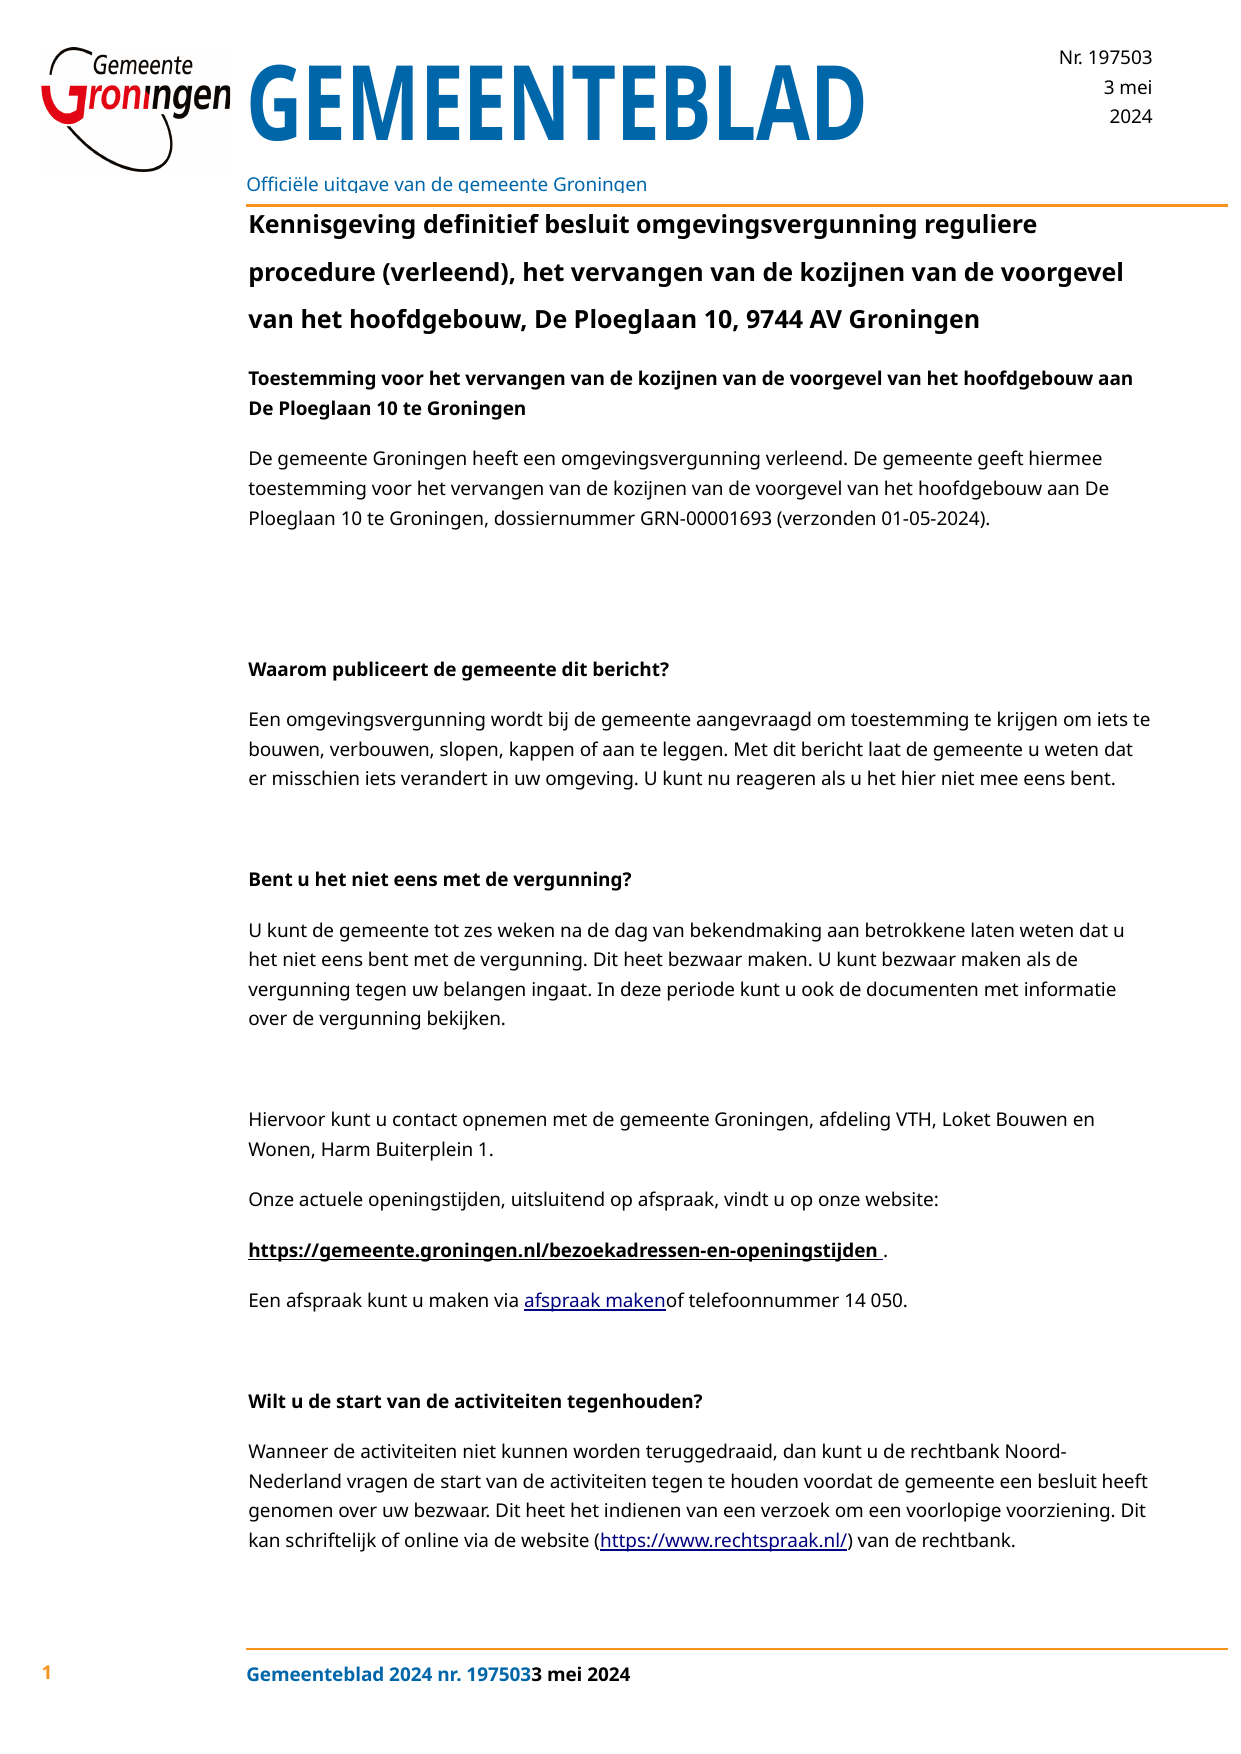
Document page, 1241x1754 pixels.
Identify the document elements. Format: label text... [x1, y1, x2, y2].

text Bent u het niet eens met de vergunning? [248, 866, 1152, 892]
text Wanneer de activiteiten niet kunnen worden teruggedraaid, dan kunt u de rechtbank Noord-Nederland vragen de start van de activiteiten tegen te houden voordat de gemeente een besluit heeft genomen over uw bezwaar. Dit heet het indienen van een verzoek om een voorlopige voorziening. Dit kan schriftelijk of online via de website (https://www.rechtspraak.nl/) van de rechtbank. [248, 1438, 1152, 1553]
text Hiervoor kunt u contact opnemen met de gemeente Groningen, afdeling VTH, Loket Bouwen en Wonen, Harm Buiterplein 1. [248, 1106, 1152, 1162]
text Onze actuele openingstijden, uitsluitend op afspraak, vindt u op onze website: [248, 1186, 1152, 1212]
text U kunt de gemeente tot zes weken na de dag van bekendmaking aan betrokkene laten weten dat u het niet eens bent met de vergunning. Dit heet bezwaar maken. U kunt bezwaar maken als de vergunning tegen uw belangen ingaat. In deze periode kunt u ook de documenten met informatie over de vergunning bekijken. [248, 917, 1152, 1031]
picture [41, 47, 231, 172]
text https://gemeente.groningen.nl/bezoekadressen-en-openingstijden . [248, 1237, 1152, 1262]
text Kennisgeving definitief besluit omgevingsvergunning reguliere procedure (verleend), het vervangen van de kozijnen van de voorgevel van het hoofdgebouw, De Ploeglaan 10, 9744 AV Groningen [248, 207, 1152, 336]
text Wilt u de start van de activiteiten tegenhouden? [248, 1388, 1152, 1414]
text De gemeente Groningen heeft een omgevingsvergunning verleend. De gemeente geeft hiermee toestemming voor het vervangen van de kozijnen van de voorgevel van het hoofdgebouw aan De Ploeglaan 10 te Groningen, dossiernummer GRN-00001693 (verzonden 01-05-2024). [248, 446, 1152, 530]
text Een afspraak kunt u maken via afspraak makenof telefoonnummer 14 050. [248, 1287, 1152, 1313]
text Een omgevingsvergunning wordt bij de gemeente aangevraagd om toestemming te krijgen om iets te bouwen, verbouwen, slopen, kappen of aan te leggen. Met dit bericht laat de gemeente u weten dat er misschien iets verandert in uw omgeving. U kunt nu reageren als u het hier niet mee eens bent. [248, 706, 1152, 791]
text Waarom publiceert de gemeente dit bericht? [248, 656, 1152, 682]
text Toestemming voor het vervangen van de kozijnen van de voorgevel van het hoofdgebouw aan De Ploeglaan 10 te Groningen [248, 366, 1152, 421]
